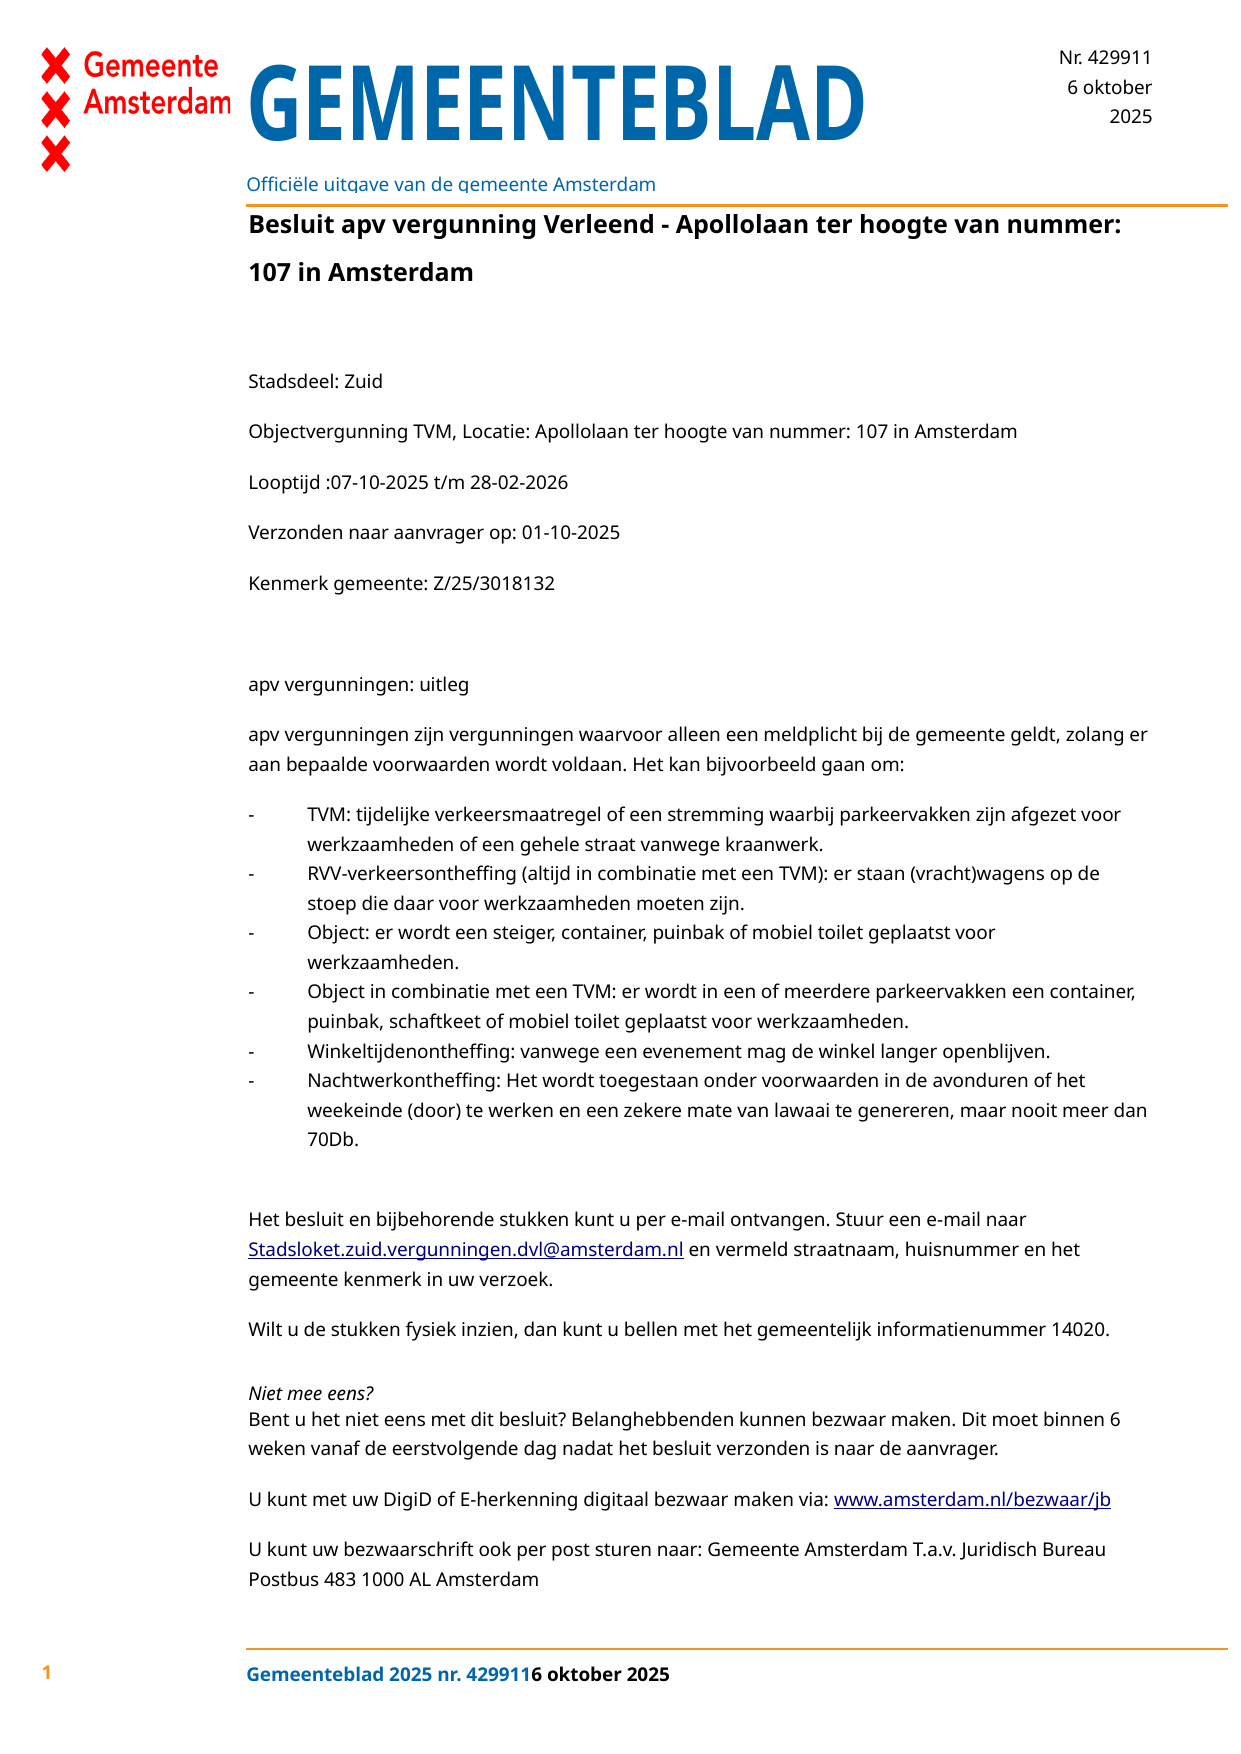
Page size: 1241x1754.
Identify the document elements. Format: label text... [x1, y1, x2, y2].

list Object in combinatie met een TVM: er wordt in een of meerdere parkeervakken een container, puinbak, schaftkeet of mobiel toilet geplaatst voor werkzaamheden. [248, 979, 1152, 1034]
text Kenmerk gemeente: Z/25/3018132 [248, 570, 1152, 596]
text Het besluit en bijbehorende stukken kunt u per e-mail ontvangen. Stuur een e-mail naar Stadsloket.zuid.vergunningen.dvl@amsterdam.nl en vermeld straatnaam, huisnummer en het gemeente kenmerk in uw verzoek. [248, 1207, 1152, 1292]
list TVM: tijdelijke verkeersmaatregel of een stremming waarbij parkeervakken zijn afgezet voor werkzaamheden of een gehele straat vanwege kraanwerk. [248, 801, 1152, 857]
text Stadsdeel: Zuid [248, 368, 1152, 394]
text Besluit apv vergunning Verleend - Apollolaan ter hoogte van nummer: 107 in Amsterdam [248, 207, 1152, 288]
text U kunt met uw DigiD of E-herkenning digitaal bezwaar maken via: www.amsterdam.nl/bezwaar/jb [248, 1486, 1152, 1512]
text U kunt uw bezwaarschrift ook per post sturen naar: Gemeente Amsterdam T.a.v. Juridisch Bureau Postbus 483 1000 AL Amsterdam [248, 1536, 1152, 1592]
text Bent u het niet eens met dit besluit? Belanghebbenden kunnen bezwaar maken. Dit moet binnen 6 weken vanaf de eerstvolgende dag nadat het besluit verzonden is naar de aanvrager. [248, 1406, 1152, 1461]
list Object: er wordt een steiger, container, puinbak of mobiel toilet geplaatst voor werkzaamheden. [248, 919, 1152, 975]
text apv vergunningen zijn vergunningen waarvoor alleen een meldplicht bij de gemeente geldt, zolang er aan bepaalde voorwaarden wordt voldaan. Het kan bijvoorbeeld gaan om: [248, 721, 1152, 777]
text apv vergunningen: uitleg [248, 671, 1152, 697]
list Nachtwerkontheffing: Het wordt toegestaan onder voorwaarden in de avonduren of het weekeinde (door) te werken en een zekere mate van lawaai te genereren, maar nooit meer dan 70Db. [248, 1067, 1152, 1152]
picture [41, 47, 231, 172]
text Wilt u de stukken fysiek inzien, dan kunt u bellen met het gemeentelijk informatienummer 14020. [248, 1316, 1152, 1342]
text Looptijd :07-10-2025 t/m 28-02-2026 [248, 469, 1152, 495]
text Objectvergunning TVM, Locatie: Apollolaan ter hoogte van nummer: 107 in Amsterdam [248, 419, 1152, 444]
text Verzonden naar aanvrager op: 01-10-2025 [248, 519, 1152, 545]
list RVV-verkeersontheffing (altijd in combinatie met een TVM): er staan (vracht)wagens op de stoep die daar voor werkzaamheden moeten zijn. [248, 860, 1152, 916]
list Winkeltijdenontheffing: vanwege een evenement mag de winkel langer openblijven. [248, 1038, 1152, 1064]
text Niet mee eens? [248, 1380, 1152, 1406]
